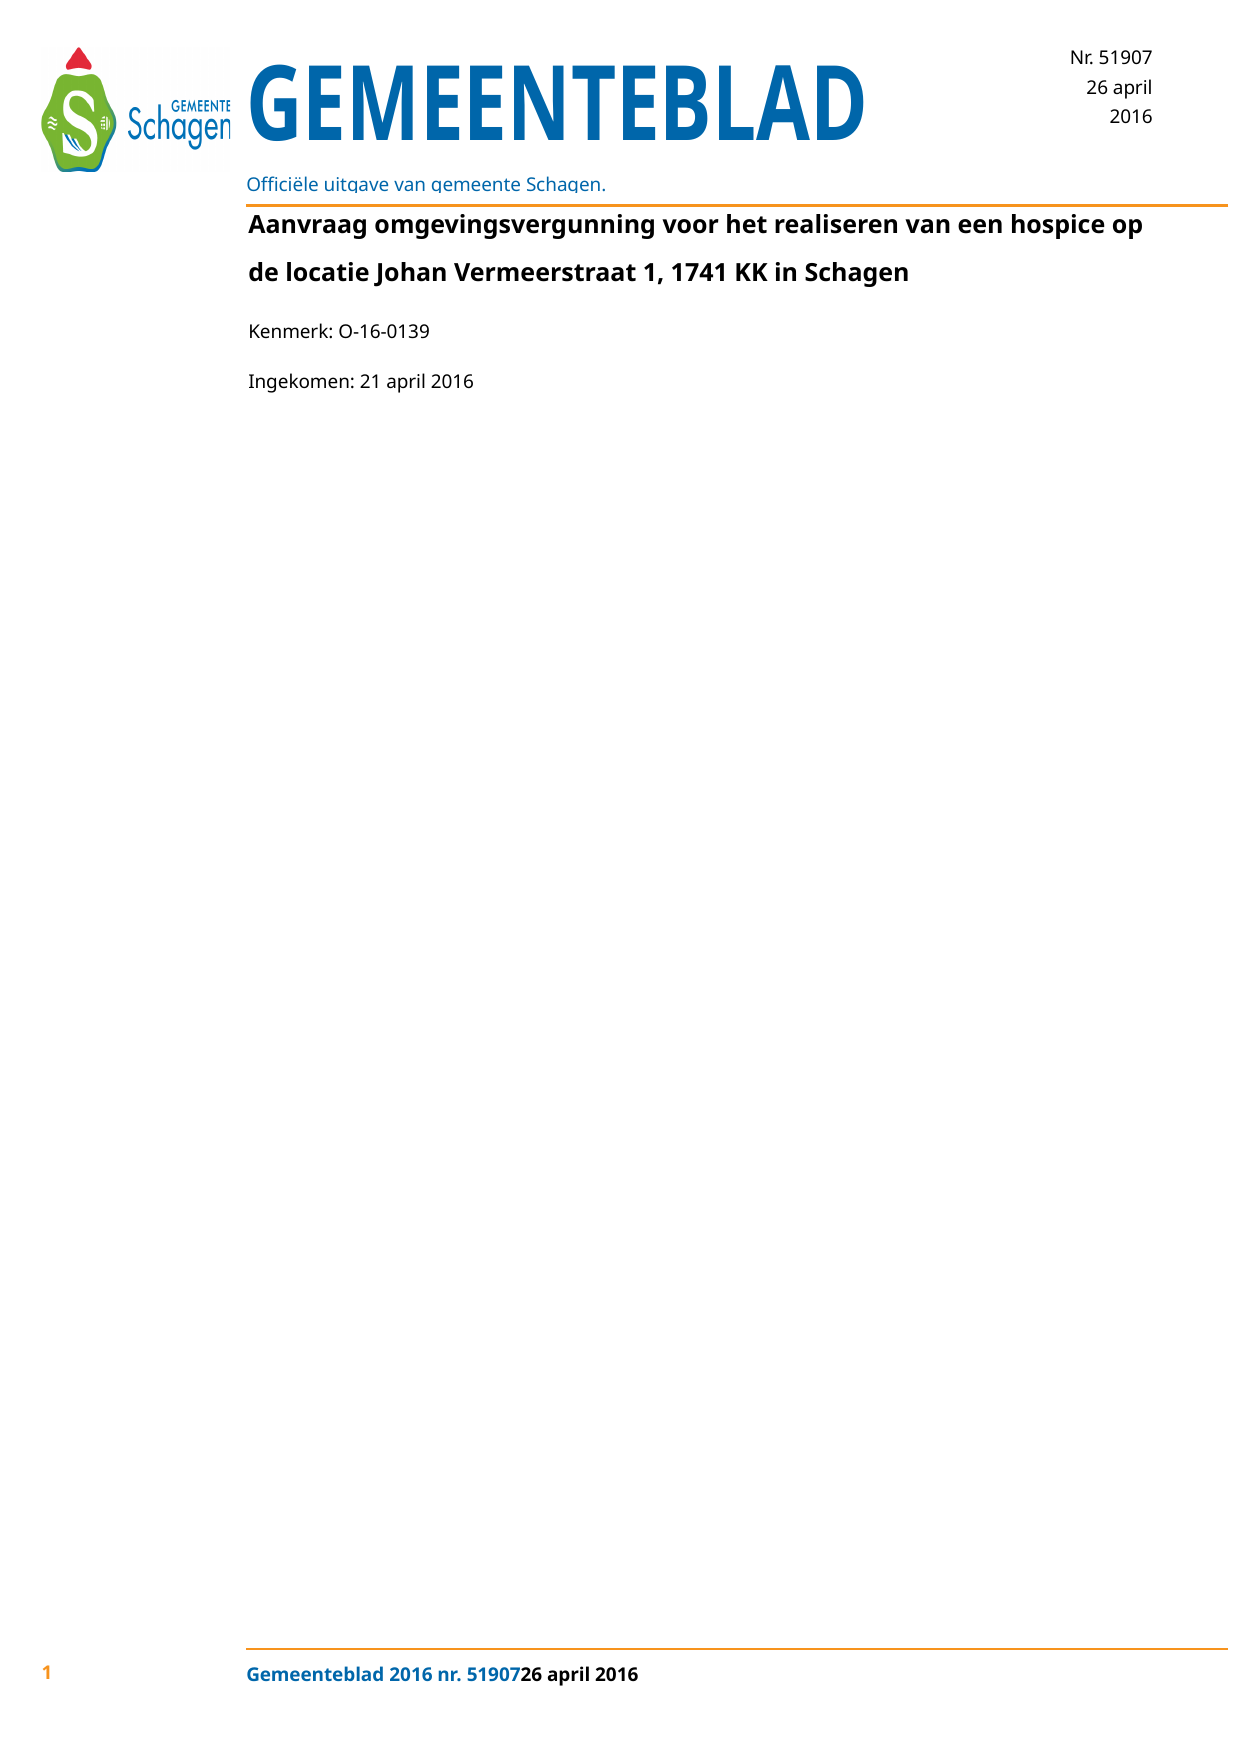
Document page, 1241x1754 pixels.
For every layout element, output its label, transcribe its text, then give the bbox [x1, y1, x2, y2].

text Aanvraag omgevingsvergunning voor het realiseren van een hospice op de locatie Johan Vermeerstraat 1, 1741 KK in Schagen [248, 207, 1152, 288]
text Ingekomen: 21 april 2016 [248, 368, 1152, 394]
picture [41, 47, 231, 172]
text Kenmerk: O-16-0139 [248, 318, 1152, 344]
